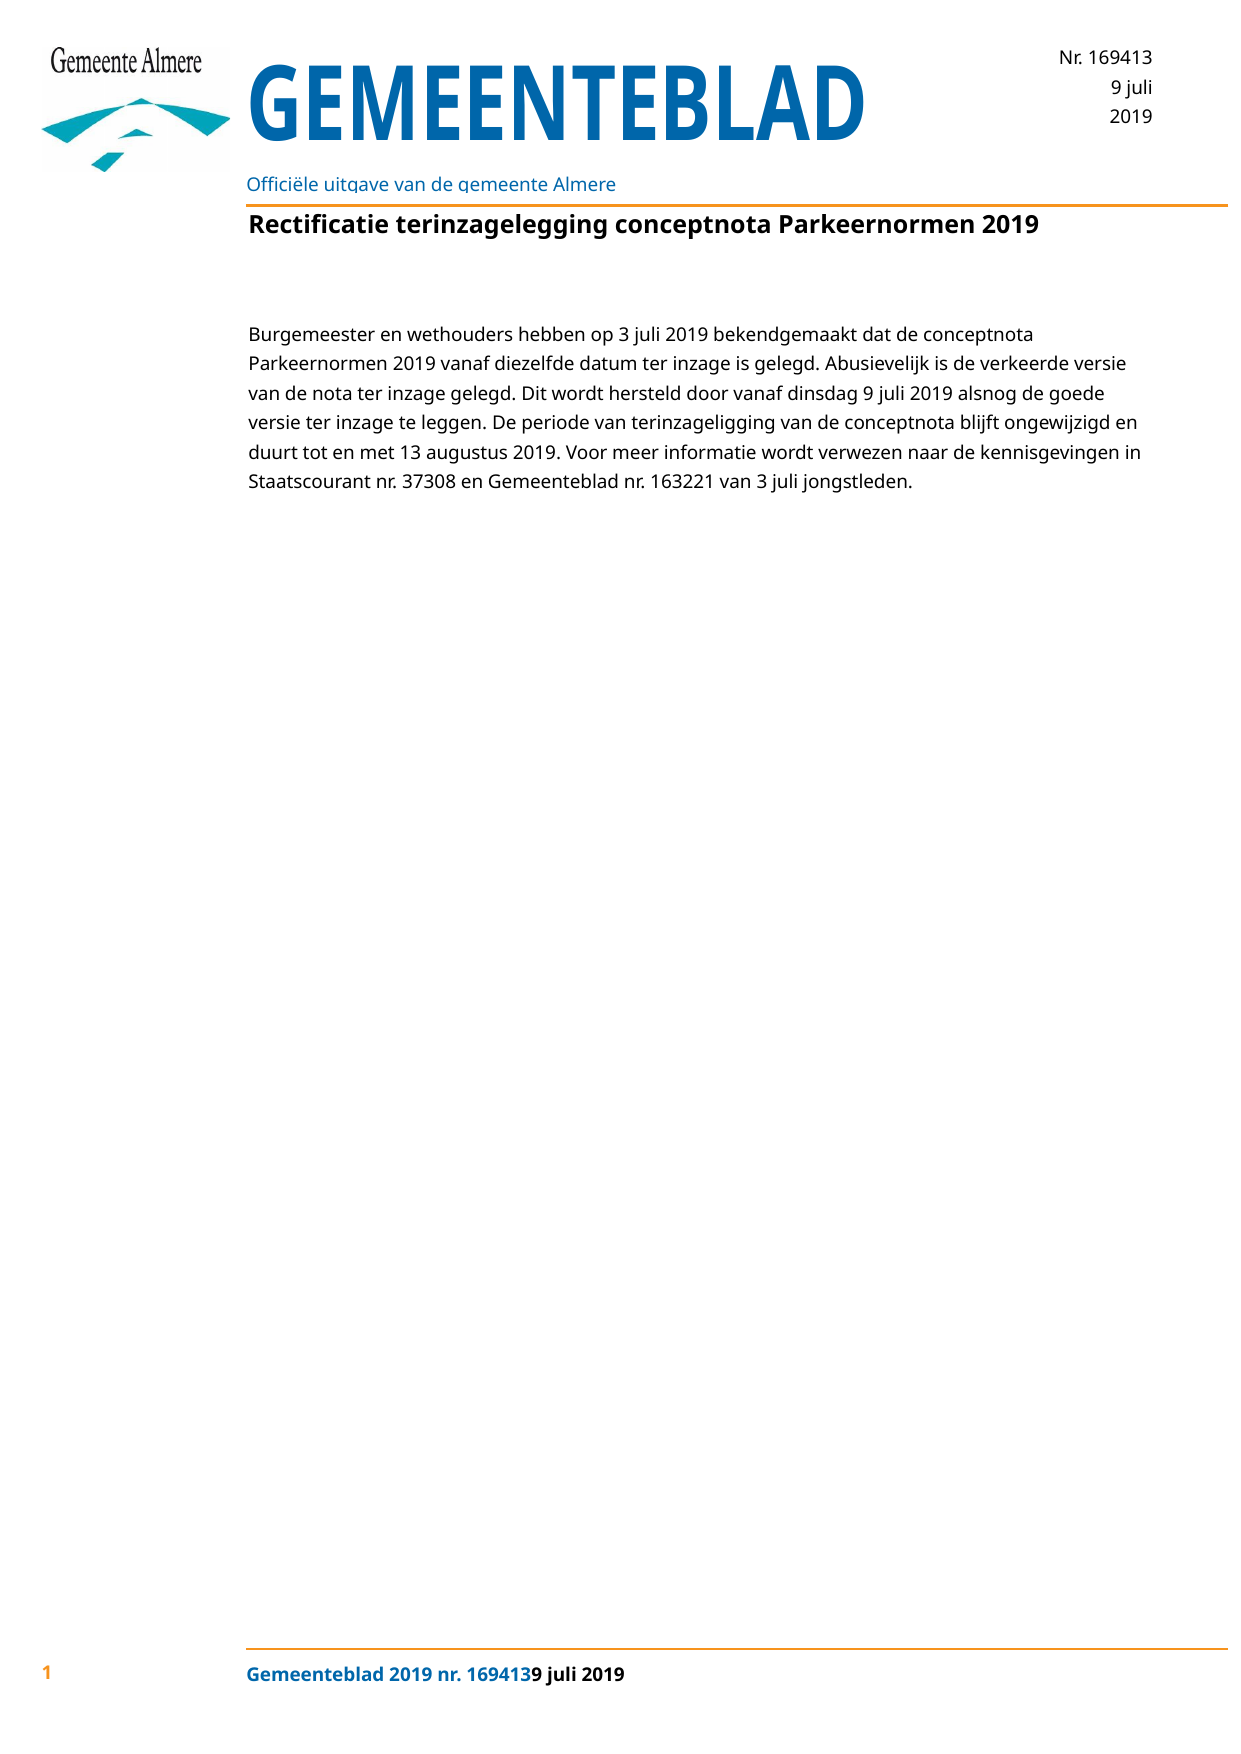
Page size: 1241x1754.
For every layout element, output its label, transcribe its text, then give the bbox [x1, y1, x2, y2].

text Burgemeester en wethouders hebben op 3 juli 2019 bekendgemaakt dat de conceptnota Parkeernormen 2019 vanaf diezelfde datum ter inzage is gelegd. Abusievelijk is de verkeerde versie van de nota ter inzage gelegd. Dit wordt hersteld door vanaf dinsdag 9 juli 2019 alsnog de goede versie ter inzage te leggen. De periode van terinzageligging van de conceptnota blijft ongewijzigd en duurt tot en met 13 augustus 2019. Voor meer informatie wordt verwezen naar de kennisgevingen in Staatscourant nr. 37308 en Gemeenteblad nr. 163221 van 3 juli jongstleden. [248, 321, 1152, 494]
text Rectificatie terinzagelegging conceptnota Parkeernormen 2019 [248, 207, 1152, 241]
picture [41, 47, 231, 172]
